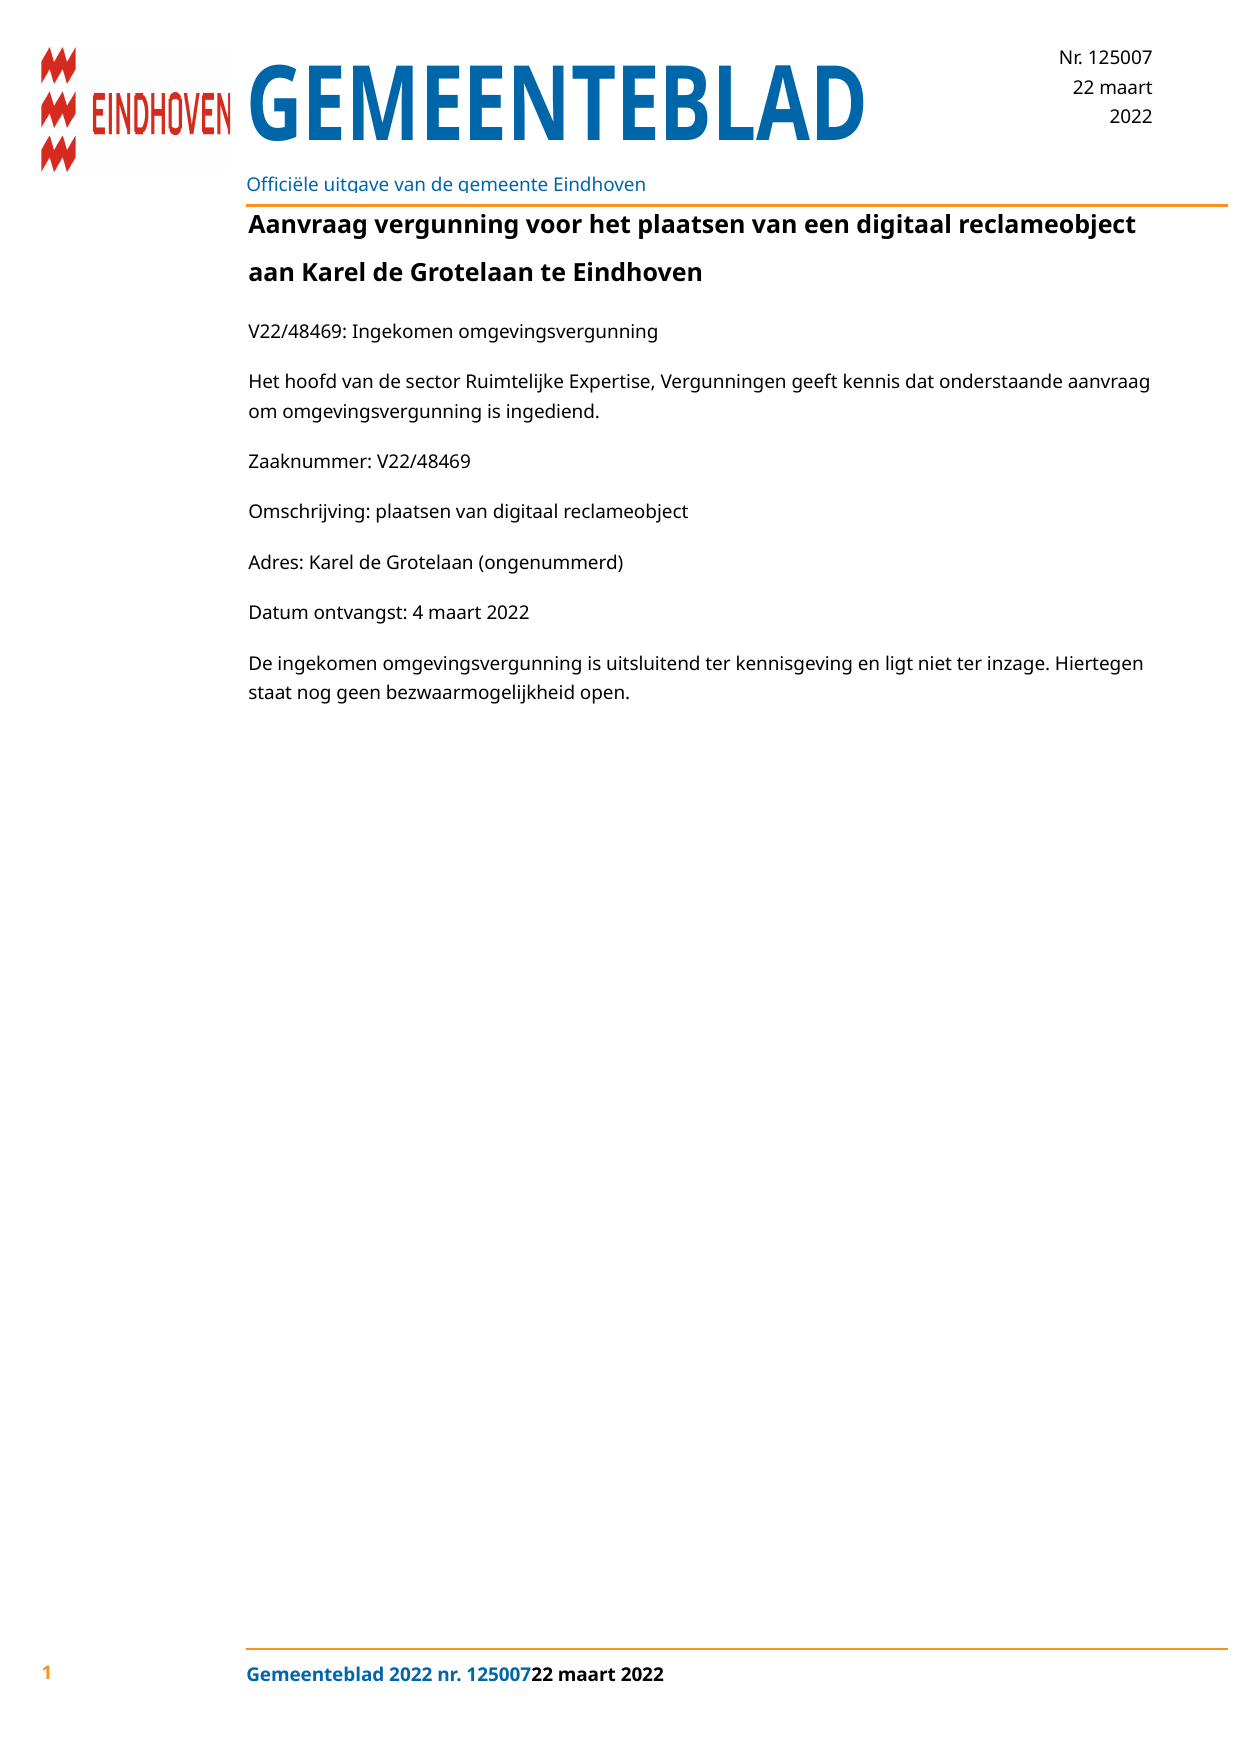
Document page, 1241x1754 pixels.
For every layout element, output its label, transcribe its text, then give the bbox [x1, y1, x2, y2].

text Aanvraag vergunning voor het plaatsen van een digitaal reclameobject aan Karel de Grotelaan te Eindhoven [248, 207, 1152, 288]
text De ingekomen omgevingsvergunning is uitsluitend ter kennisgeving en ligt niet ter inzage. Hiertegen staat nog geen bezwaarmogelijkheid open. [248, 650, 1152, 705]
text Zaaknummer: V22/48469 [248, 448, 1152, 474]
text Omschrijving: plaatsen van digitaal reclameobject [248, 499, 1152, 524]
picture [41, 47, 231, 172]
text V22/48469: Ingekomen omgevingsvergunning [248, 318, 1152, 344]
text Datum ontvangst: 4 maart 2022 [248, 599, 1152, 625]
text Het hoofd van de sector Ruimtelijke Expertise, Vergunningen geeft kennis dat onderstaande aanvraag om omgevingsvergunning is ingediend. [248, 368, 1152, 424]
text Adres: Karel de Grotelaan (ongenummerd) [248, 549, 1152, 575]
